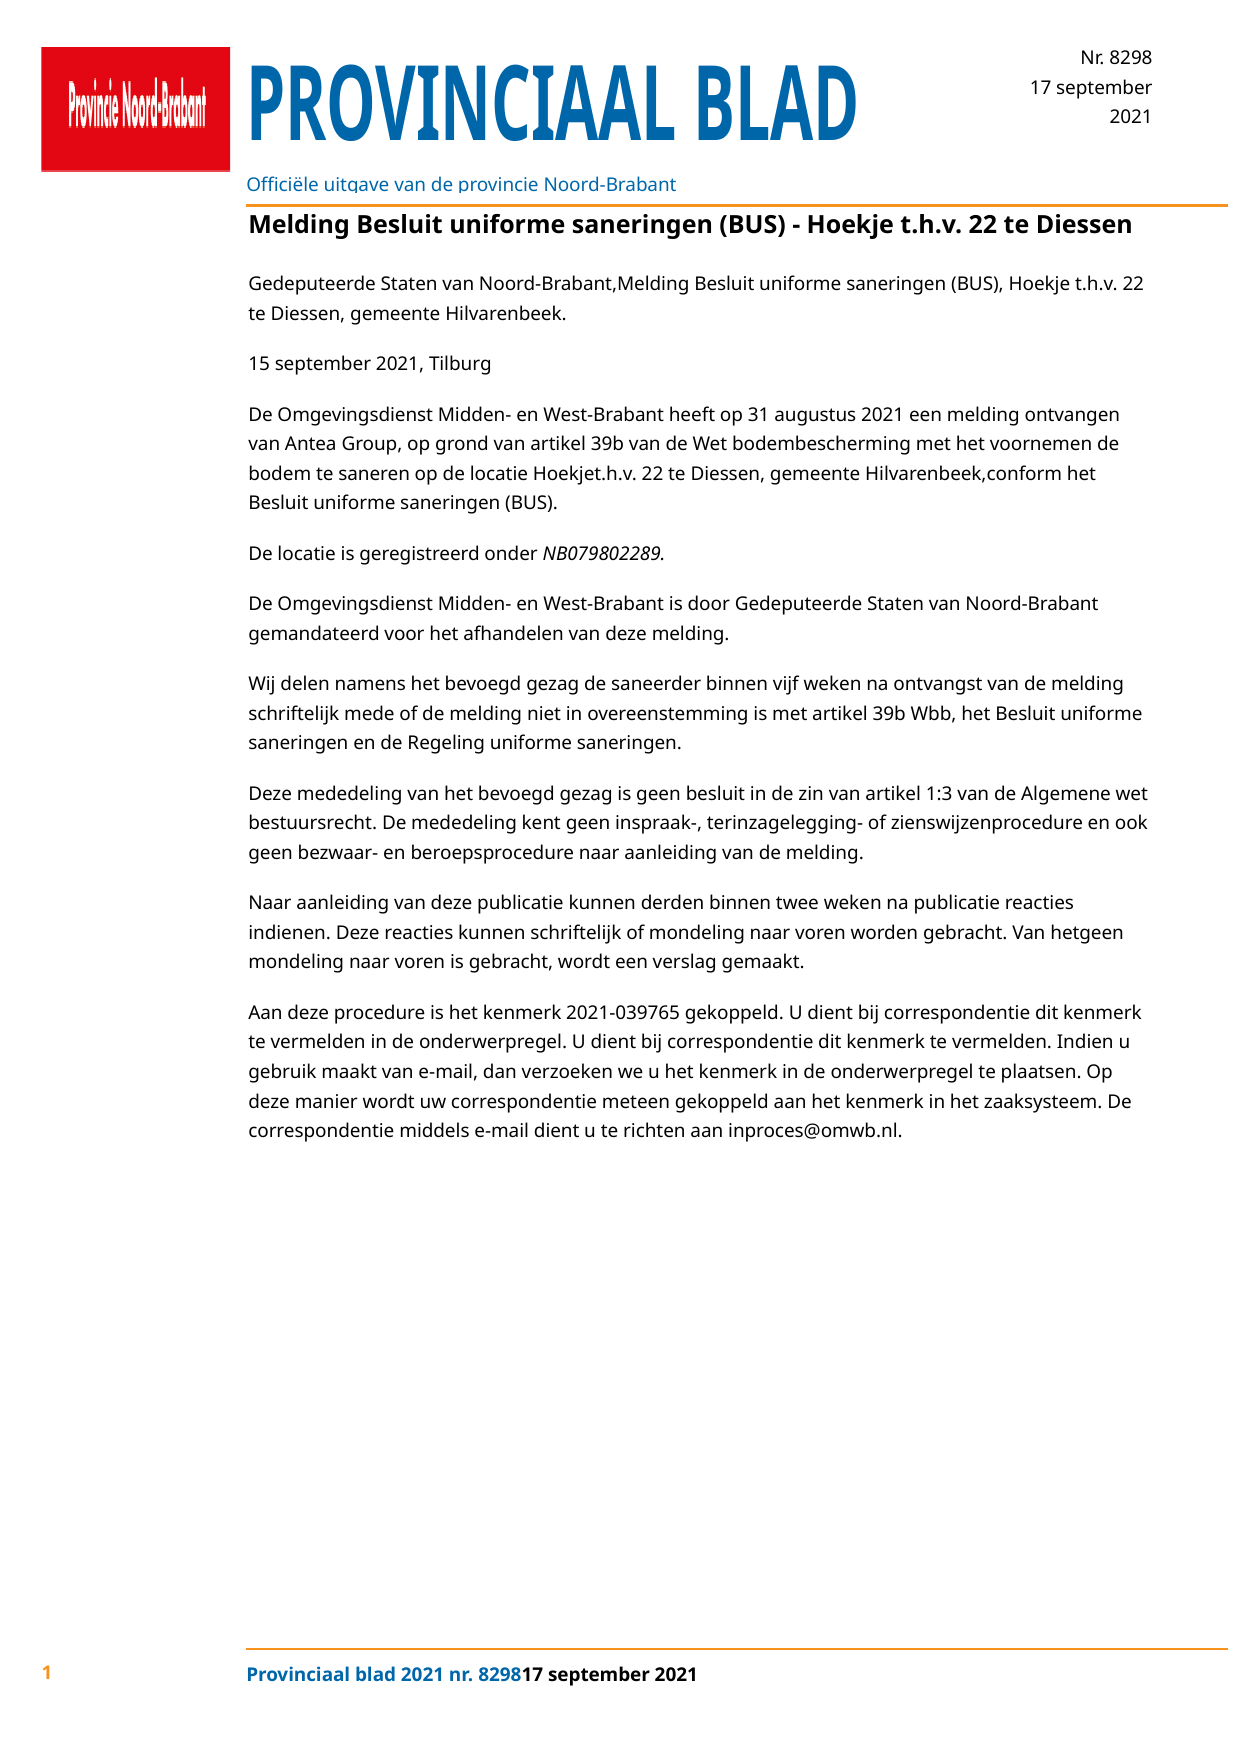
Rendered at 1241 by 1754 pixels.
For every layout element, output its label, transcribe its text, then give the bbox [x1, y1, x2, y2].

text Gedeputeerde Staten van Noord-Brabant,Melding Besluit uniforme saneringen (BUS), Hoekje t.h.v. 22 te Diessen, gemeente Hilvarenbeek. [248, 270, 1152, 326]
text Aan deze procedure is het kenmerk 2021-039765 gekoppeld. U dient bij correspondentie dit kenmerk te vermelden in de onderwerpregel. U dient bij correspondentie dit kenmerk te vermelden. Indien u gebruik maakt van e-mail, dan verzoeken we u het kenmerk in de onderwerpregel te plaatsen. Op deze manier wordt uw correspondentie meteen gekoppeld aan het kenmerk in het zaaksysteem. De correspondentie middels e-mail dient u te richten aan inproces@omwb.nl. [248, 999, 1152, 1143]
text 15 september 2021, Tilburg [248, 350, 1152, 376]
text Deze mededeling van het bevoegd gezag is geen besluit in de zin van artikel 1:3 van de Algemene wet bestuursrecht. De mededeling kent geen inspraak-, terinzagelegging- of zienswijzenprocedure en ook geen bezwaar- en beroepsprocedure naar aanleiding van de melding. [248, 780, 1152, 865]
text De locatie is geregistreerd onder NB079802289. [248, 540, 1152, 566]
text De Omgevingsdienst Midden- en West-Brabant is door Gedeputeerde Staten van Noord-Brabant gemandateerd voor het afhandelen van deze melding. [248, 590, 1152, 646]
picture [41, 47, 231, 172]
text Melding Besluit uniforme saneringen (BUS) - Hoekje t.h.v. 22 te Diessen [248, 207, 1152, 241]
text Naar aanleiding van deze publicatie kunnen derden binnen twee weken na publicatie reacties indienen. Deze reacties kunnen schriftelijk of mondeling naar voren worden gebracht. Van hetgeen mondeling naar voren is gebracht, wordt een verslag gemaakt. [248, 889, 1152, 974]
text Wij delen namens het bevoegd gezag de saneerder binnen vijf weken na ontvangst van de melding schriftelijk mede of de melding niet in overeenstemming is met artikel 39b Wbb, het Besluit uniforme saneringen en de Regeling uniforme saneringen. [248, 670, 1152, 755]
text De Omgevingsdienst Midden- en West-Brabant heeft op 31 augustus 2021 een melding ontvangen van Antea Group, op grond van artikel 39b van de Wet bodembescherming met het voornemen de bodem te saneren op de locatie Hoekjet.h.v. 22 te Diessen, gemeente Hilvarenbeek,conform het Besluit uniforme saneringen (BUS). [248, 401, 1152, 515]
